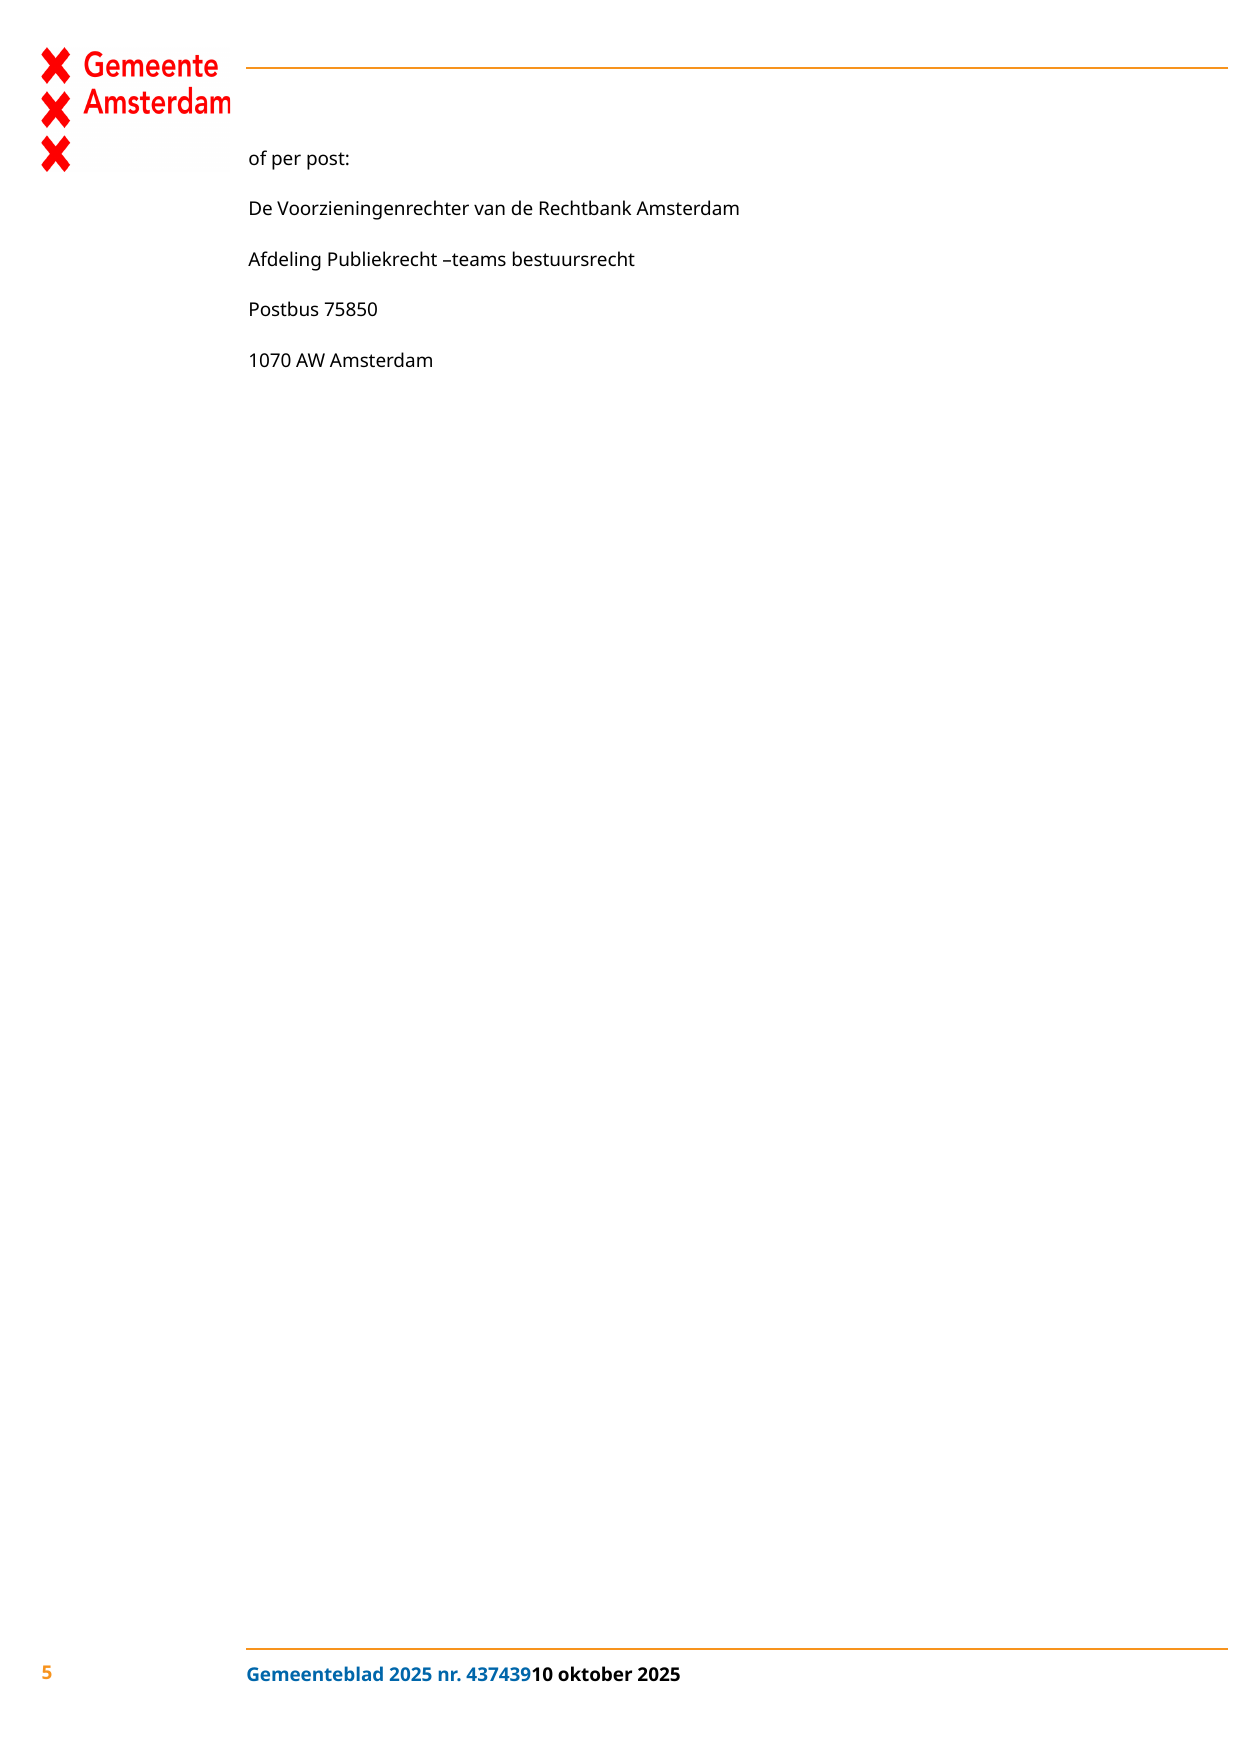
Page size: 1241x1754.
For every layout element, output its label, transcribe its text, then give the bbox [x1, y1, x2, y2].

text Afdeling Publiekrecht –teams bestuursrecht [248, 246, 1152, 272]
text De Voorzieningenrechter van de Rechtbank Amsterdam [248, 196, 1152, 221]
text 1070 AW Amsterdam [248, 347, 1152, 373]
text Postbus 75850 [248, 296, 1152, 322]
text of per post: [248, 145, 1152, 171]
picture [41, 47, 231, 172]
